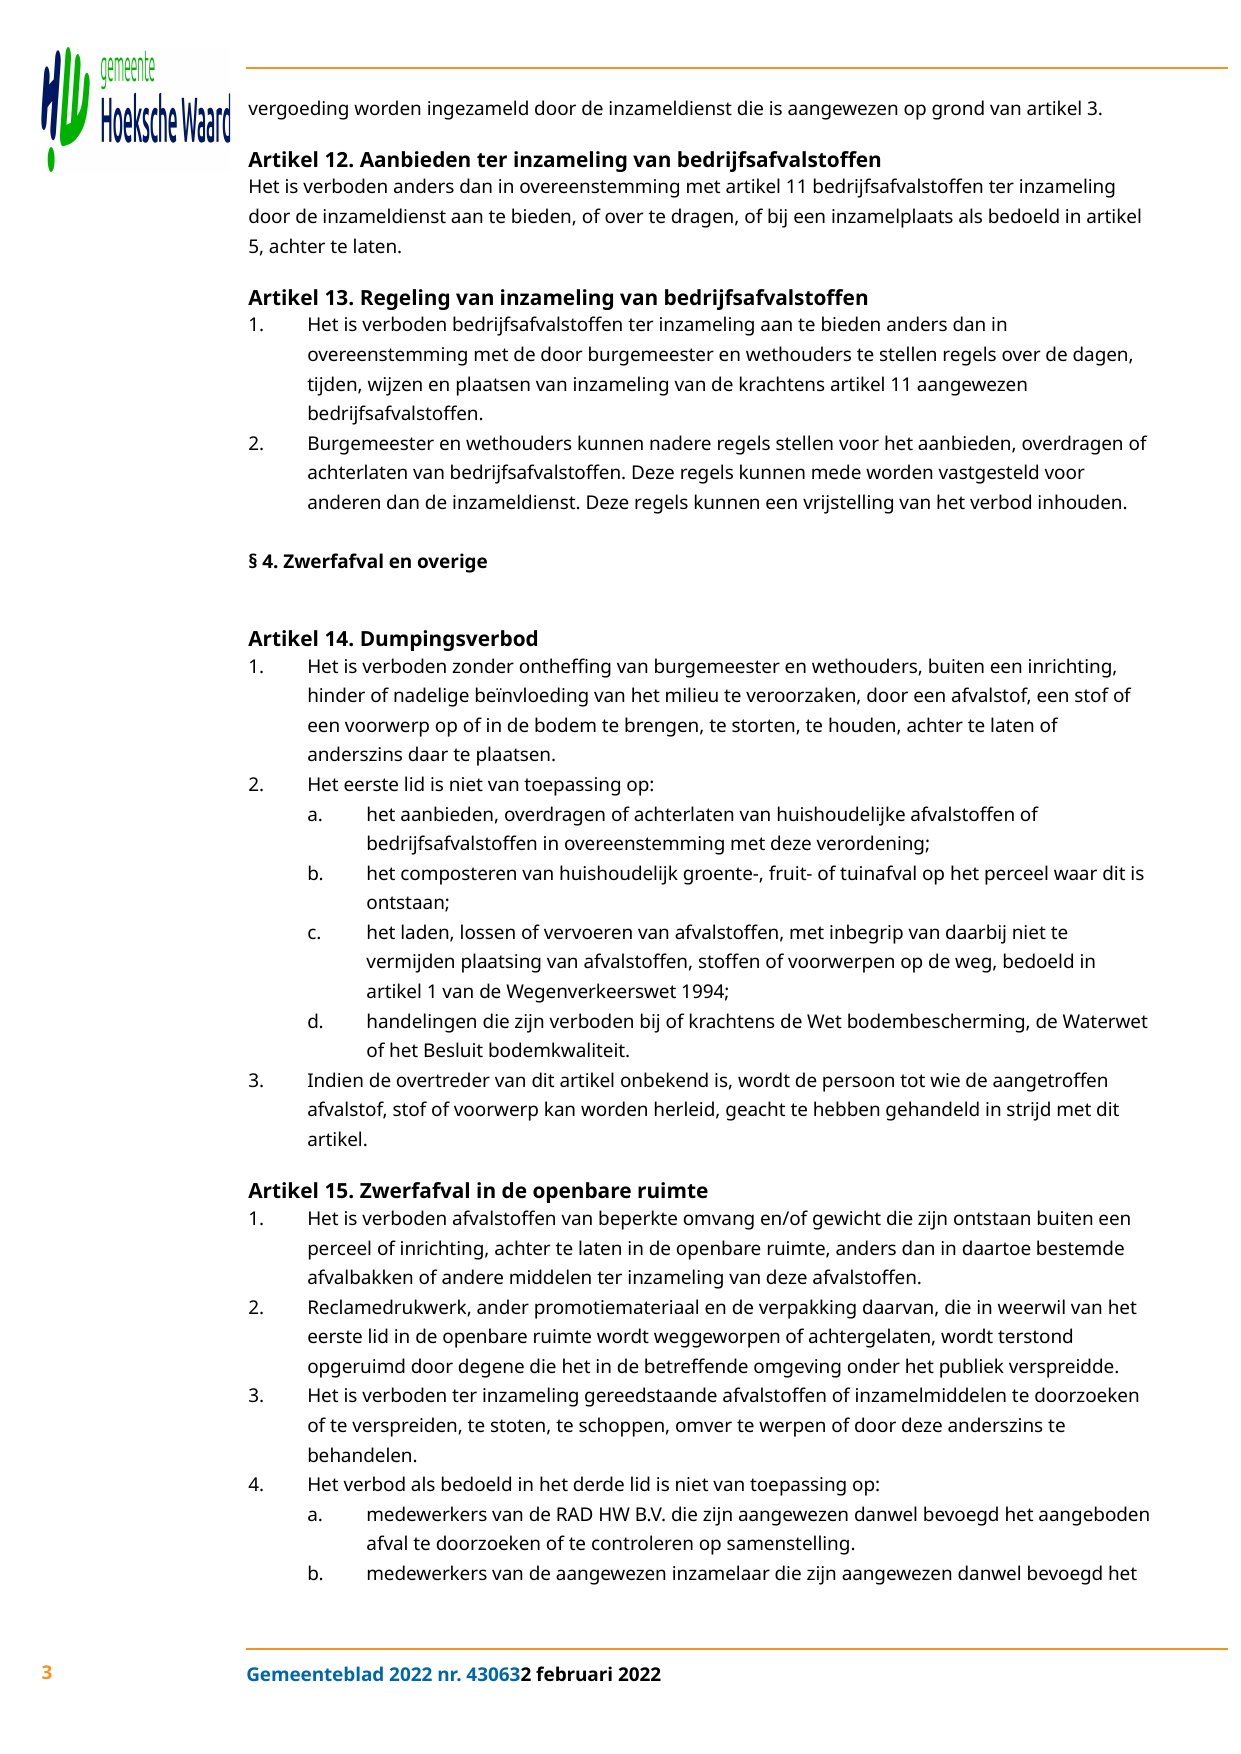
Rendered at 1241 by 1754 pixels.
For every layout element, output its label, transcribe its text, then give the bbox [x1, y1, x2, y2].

list Het is verboden bedrijfsafvalstoffen ter inzameling aan te bieden anders dan in overeenstemming met de door burgemeester en wethouders te stellen regels over de dagen, tijden, wijzen en plaatsen van inzameling van de krachtens artikel 11 aangewezen bedrijfsafvalstoffen. [248, 312, 1152, 426]
list medewerkers van de RAD HW B.V. die zijn aangewezen danwel bevoegd het aangeboden afval te doorzoeken of te controleren op samenstelling. [307, 1501, 1152, 1556]
list Het eerste lid is niet van toepassing op: [248, 771, 1152, 797]
text § 4. Zwerfafval en overige [248, 548, 1152, 574]
list het composteren van huishoudelijk groente-, fruit- of tuinafval op het perceel waar dit is ontstaan; [307, 860, 1152, 915]
list medewerkers van de aangewezen inzamelaar die zijn aangewezen danwel bevoegd het [307, 1560, 1152, 1586]
list Het is verboden zonder ontheffing van burgemeester en wethouders, buiten een inrichting, hinder of nadelige beïnvloeding van het milieu te veroorzaken, door een afvalstof, een stof of een voorwerp op of in de bodem te brengen, te storten, te houden, achter te laten of anderszins daar te plaatsen. [248, 653, 1152, 767]
list het aanbieden, overdragen of achterlaten van huishoudelijke afvalstoffen of bedrijfsafvalstoffen in overeenstemming met deze verordening; [307, 801, 1152, 856]
list Het is verboden afvalstoffen van beperkte omvang en/of gewicht die zijn ontstaan buiten een perceel of inrichting, achter te laten in de openbare ruimte, anders dan in daartoe bestemde afvalbakken of andere middelen ter inzameling van deze afvalstoffen. [248, 1205, 1152, 1290]
list Reclamedrukwerk, ander promotiemateriaal en de verpakking daarvan, die in weerwil van het eerste lid in de openbare ruimte wordt weggeworpen of achtergelaten, wordt terstond opgeruimd door degene die het in de betreffende omgeving onder het publiek verspreidde. [248, 1294, 1152, 1379]
list Het is verboden ter inzameling gereedstaande afvalstoffen of inzamelmiddelen te doorzoeken of te verspreiden, te stoten, te schoppen, omver te werpen of door deze anderszins te behandelen. [248, 1383, 1152, 1467]
text Artikel 14. Dumpingsverbod [248, 624, 1152, 653]
picture [41, 47, 231, 172]
list Indien de overtreder van dit artikel onbekend is, wordt de persoon tot wie de aangetroffen afvalstof, stof of voorwerp kan worden herleid, geacht te hebben gehandeld in strijd met dit artikel. [248, 1067, 1152, 1152]
list handelingen die zijn verboden bij of krachtens de Wet bodembescherming, de Waterwet of het Besluit bodemkwaliteit. [307, 1008, 1152, 1063]
text Het is verboden anders dan in overeenstemming met artikel 11 bedrijfsafvalstoffen ter inzameling door de inzameldienst aan te bieden, of over te dragen, of bij een inzamelplaats als bedoeld in artikel 5, achter te laten. [248, 174, 1152, 258]
list Burgemeester en wethouders kunnen nadere regels stellen voor het aanbieden, overdragen of achterlaten van bedrijfsafvalstoffen. Deze regels kunnen mede worden vastgesteld voor anderen dan de inzameldienst. Deze regels kunnen een vrijstelling van het verbod inhouden. [248, 430, 1152, 515]
text Artikel 12. Aanbieden ter inzameling van bedrijfsafvalstoffen [248, 145, 1152, 174]
list het laden, lossen of vervoeren van afvalstoffen, met inbegrip van daarbij niet te vermijden plaatsing van afvalstoffen, stoffen of voorwerpen op de weg, bedoeld in artikel 1 van de Wegenverkeerswet 1994; [307, 919, 1152, 1004]
list Het verbod als bedoeld in het derde lid is niet van toepassing op: [248, 1471, 1152, 1497]
text Artikel 13. Regeling van inzameling van bedrijfsafvalstoffen [248, 283, 1152, 312]
text Artikel 15. Zwerfafval in de openbare ruimte [248, 1177, 1152, 1205]
text vergoeding worden ingezameld door de inzameldienst die is aangewezen op grond van artikel 3. [248, 95, 1152, 121]
